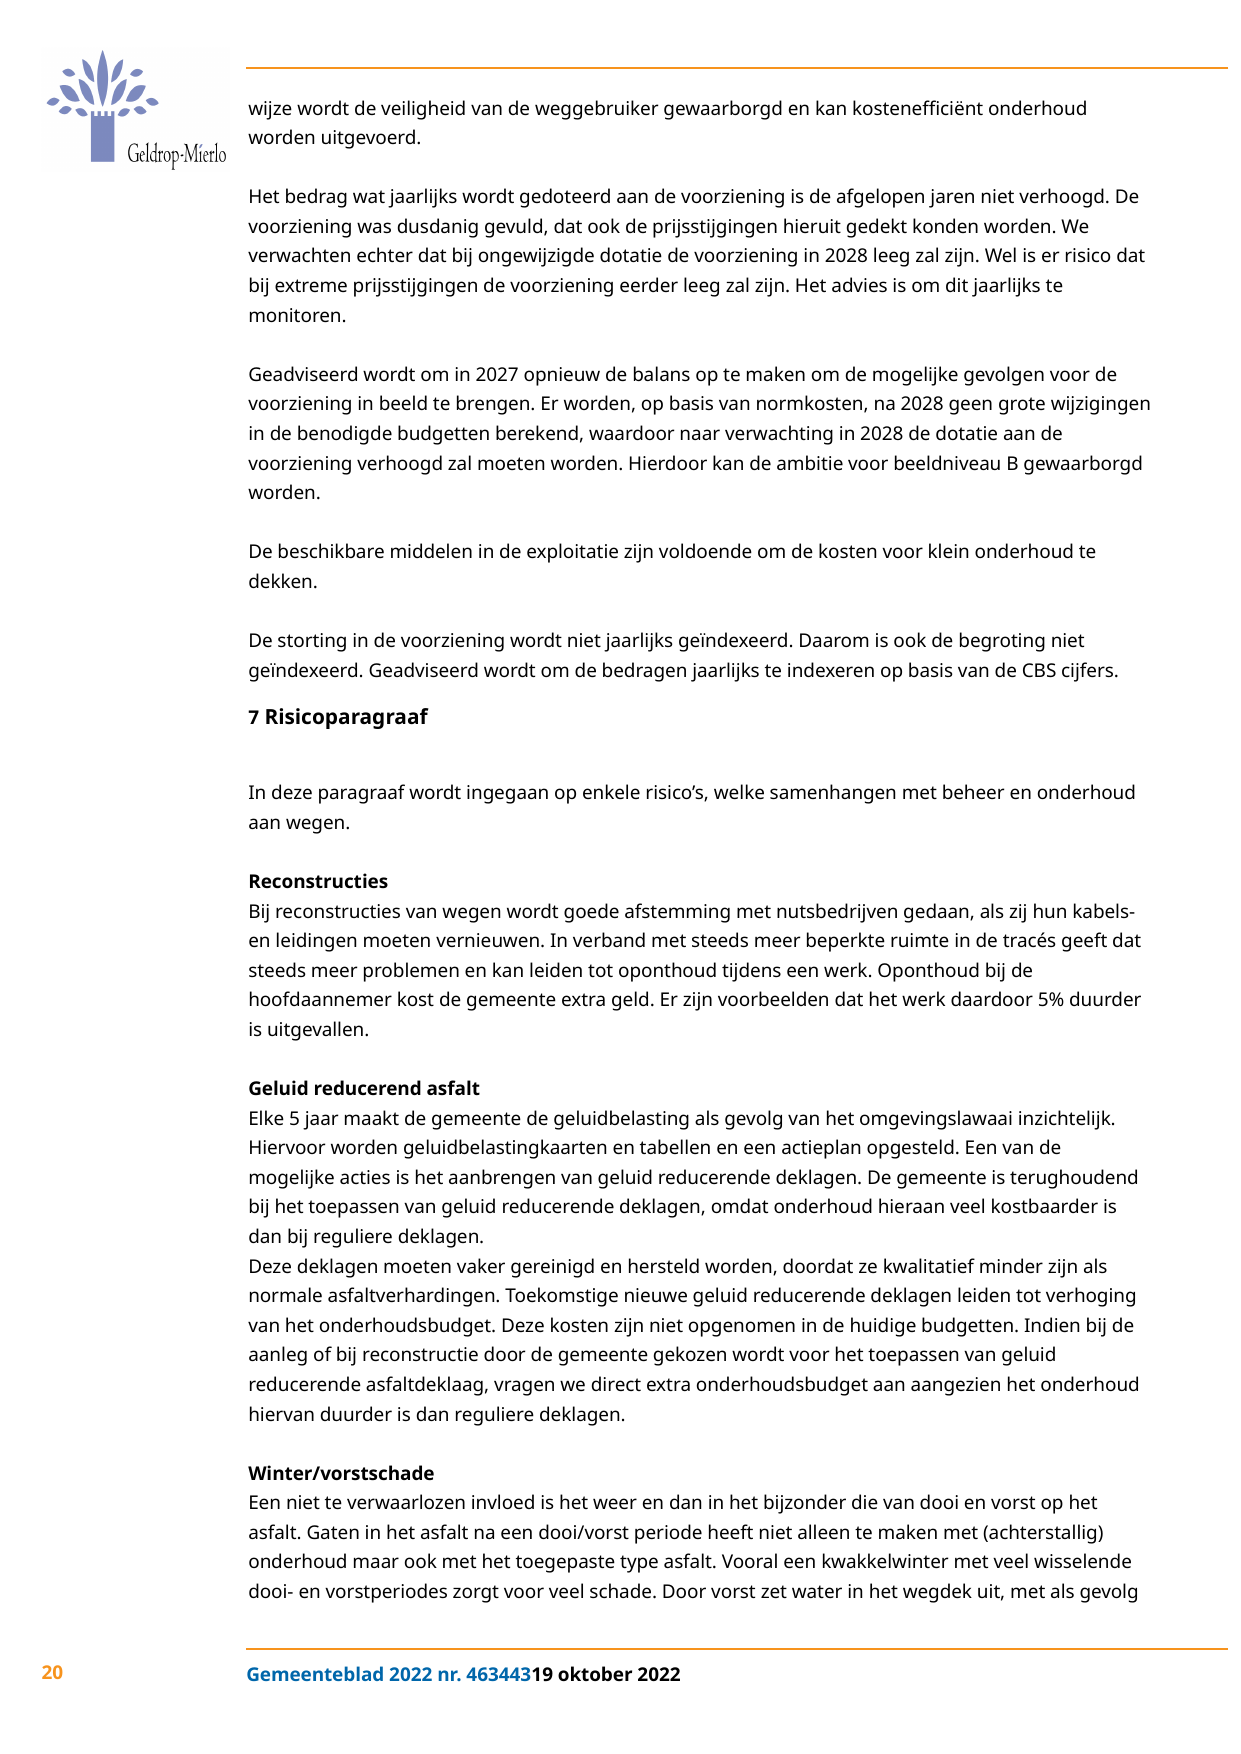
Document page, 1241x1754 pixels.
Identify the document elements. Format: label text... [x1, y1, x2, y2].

text Een niet te verwaarlozen invloed is het weer en dan in het bijzonder die van dooi en vorst op het asfalt. Gaten in het asfalt na een dooi/vorst periode heeft niet alleen te maken met (achterstallig) onderhoud maar ook met het toegepaste type asfalt. Vooral een kwakkelwinter met veel wisselende dooi- en vorstperiodes zorgt voor veel schade. Door vorst zet water in het wegdek uit, met als gevolg [248, 1489, 1152, 1604]
text Reconstructies [248, 868, 1152, 894]
text Elke 5 jaar maakt de gemeente de geluidbelasting als gevolg van het omgevingslawaai inzichtelijk. Hiervoor worden geluidbelastingkaarten en tabellen en een actieplan opgesteld. Een van de mogelijke acties is het aanbrengen van geluid reducerende deklagen. De gemeente is terughoudend bij het toepassen van geluid reducerende deklagen, omdat onderhoud hieraan veel kostbaarder is dan bij reguliere deklagen. [248, 1105, 1152, 1249]
text Bij reconstructies van wegen wordt goede afstemming met nutsbedrijven gedaan, als zij hun kabels-en leidingen moeten vernieuwen. In verband met steeds meer beperkte ruimte in de tracés geeft dat steeds meer problemen en kan leiden tot oponthoud tijdens een werk. Oponthoud bij de hoofdaannemer kost de gemeente extra geld. Er zijn voorbeelden dat het werk daardoor 5% duurder is uitgevallen. [248, 898, 1152, 1042]
text Winter/vorstschade [248, 1460, 1152, 1486]
table_header wijze wordt de veiligheid van de weggebruiker gewaarborgd en kan kostenefficiënt onderhoud worden uitgevoerd. Het bedrag wat jaarlijks wordt gedoteerd aan de voorziening is de afgelopen jaren niet verhoogd. De voorziening was dusdanig gevuld, dat ook de prijsstijgingen hieruit gedekt konden worden. We verwachten echter dat bij ongewijzigde dotatie de voorziening in 2028 leeg zal zijn. Wel is er risico dat bij extreme prijsstijgingen de voorziening eerder leeg zal zijn. Het advies is om dit jaarlijks te monitoren. Geadviseerd wordt om in 2027 opnieuw de balans op te maken om de mogelijke gevolgen voor de voorziening in beeld te brengen. Er worden, op basis van normkosten, na 2028 geen grote wijzigingen in de benodigde budgetten berekend, waardoor naar verwachting in 2028 de dotatie aan de voorziening verhoogd zal moeten worden. Hierdoor kan de ambitie voor beeldniveau B gewaarborgd worden. De beschikbare middelen in de exploitatie zijn voldoende om de kosten voor klein onderhoud te dekken. De storting in de voorziening wordt niet jaarlijks geïndexeerd. Daarom is ook de begroting niet geïndexeerd. Geadviseerd wordt om de bedragen jaarlijks te indexeren op basis van de CBS cijfers. [248, 95, 1152, 683]
text Deze deklagen moeten vaker gereinigd en hersteld worden, doordat ze kwalitatief minder zijn als normale asfaltverhardingen. Toekomstige nieuwe geluid reducerende deklagen leiden tot verhoging van het onderhoudsbudget. Deze kosten zijn niet opgenomen in de huidige budgetten. Indien bij de aanleg of bij reconstructie door de gemeente gekozen wordt voor het toepassen van geluid reducerende asfaltdeklaag, vragen we direct extra onderhoudsbudget aan aangezien het onderhoud hiervan duurder is dan reguliere deklagen. [248, 1253, 1152, 1427]
text In deze paragraaf wordt ingegaan op enkele risico’s, welke samenhangen met beheer en onderhoud aan wegen. [248, 779, 1152, 835]
text 7 Risicoparagraaf [248, 702, 1152, 730]
text Geluid reducerend asfalt [248, 1075, 1152, 1101]
picture [41, 47, 231, 172]
